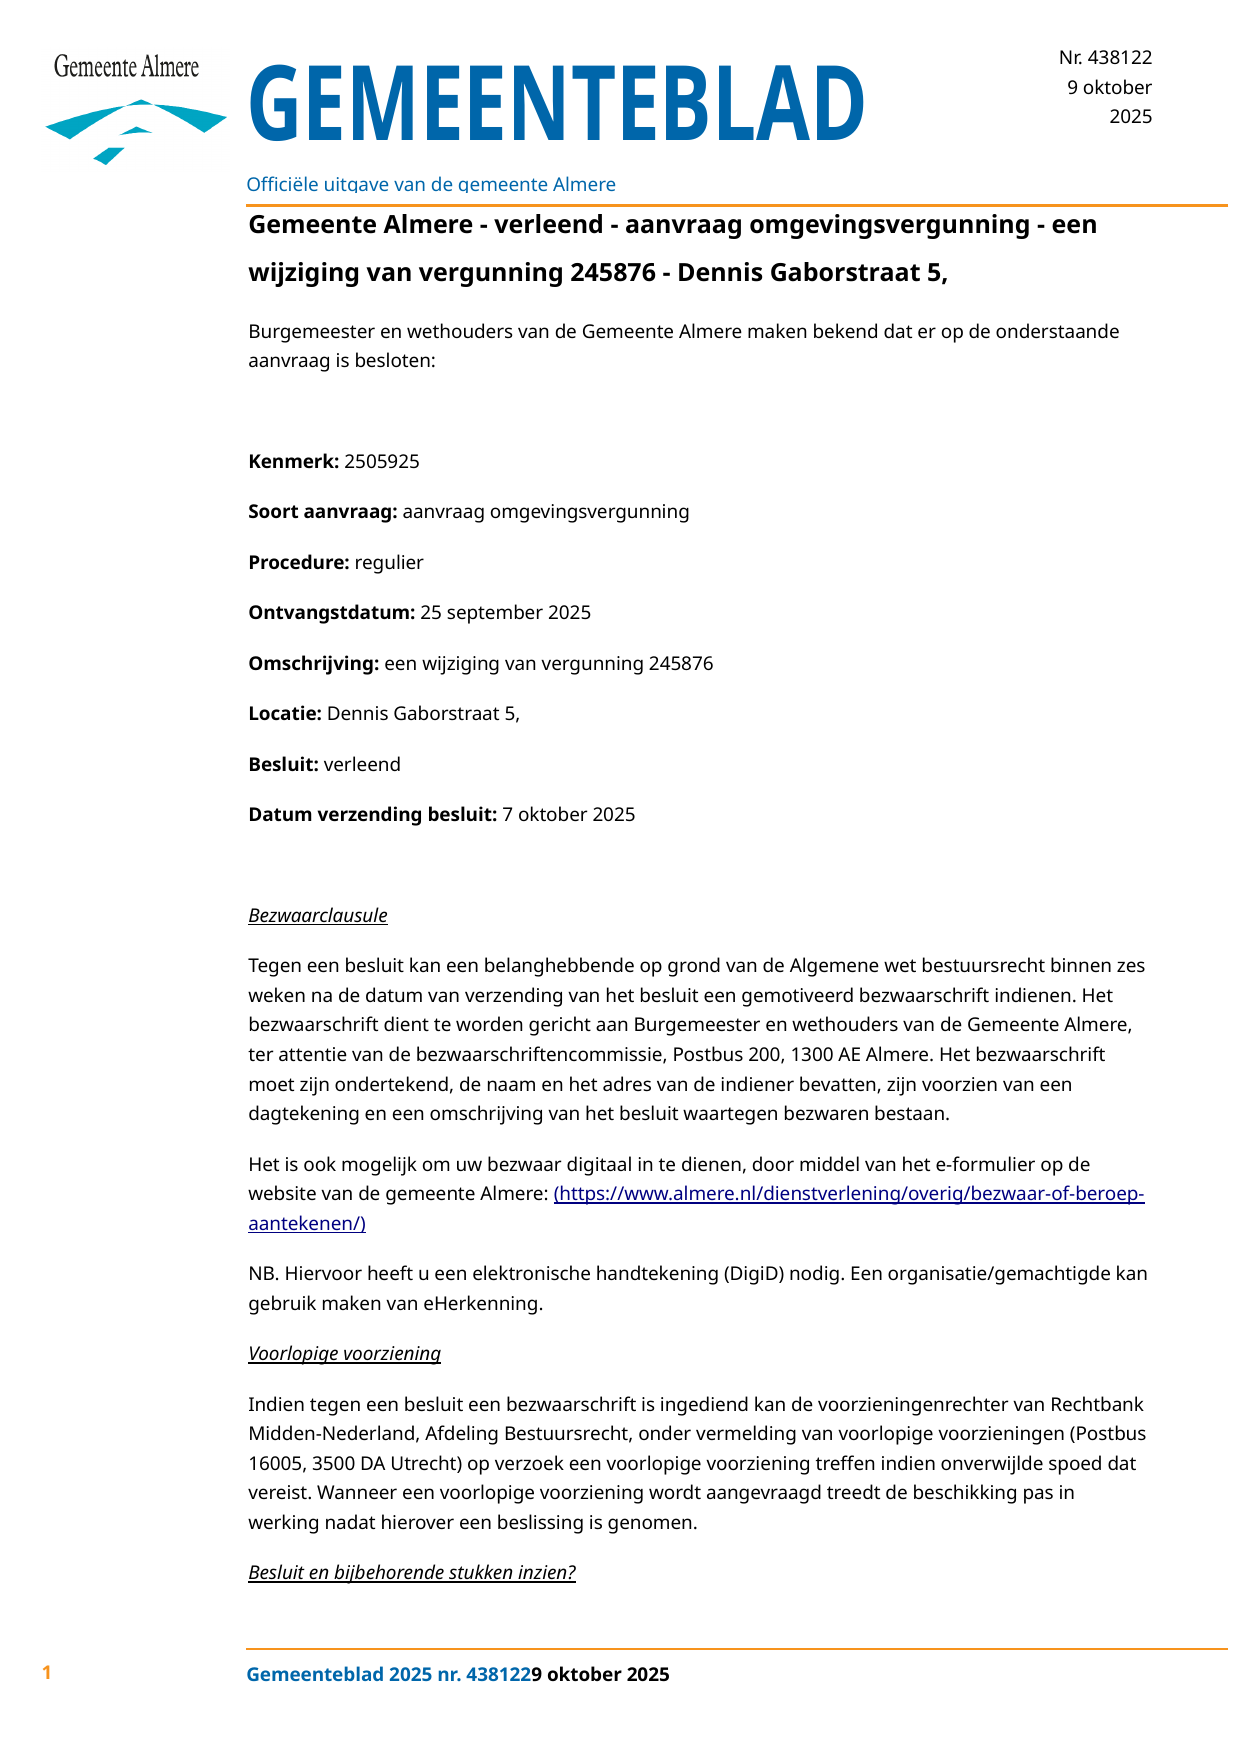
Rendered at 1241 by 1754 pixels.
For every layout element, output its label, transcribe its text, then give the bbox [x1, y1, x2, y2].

text NB. Hiervoor heeft u een elektronische handtekening (DigiD) nodig. Een organisatie/gemachtigde kan gebruik maken van eHerkenning. [248, 1260, 1152, 1316]
text Besluit en bijbehorende stukken inzien? [248, 1559, 1152, 1585]
text Ontvangstdatum: 25 september 2025 [248, 599, 1152, 625]
text Bezwaarclausule [248, 902, 1152, 928]
picture [41, 47, 231, 172]
text Procedure: regulier [248, 549, 1152, 575]
text Soort aanvraag: aanvraag omgevingsvergunning [248, 499, 1152, 524]
text Burgemeester en wethouders van de Gemeente Almere maken bekend dat er op de onderstaande aanvraag is besloten: [248, 318, 1152, 373]
text Locatie: Dennis Gaborstraat 5, [248, 700, 1152, 726]
text Besluit: verleend [248, 751, 1152, 777]
text Kenmerk: 2505925 [248, 448, 1152, 474]
text Gemeente Almere - verleend - aanvraag omgevingsvergunning - een wijziging van vergunning 245876 - Dennis Gaborstraat 5, [248, 207, 1152, 288]
text Datum verzending besluit: 7 oktober 2025 [248, 801, 1152, 827]
text Voorlopige voorziening [248, 1340, 1152, 1366]
text Het is ook mogelijk om uw bezwaar digitaal in te dienen, door middel van het e-formulier op de website van de gemeente Almere: (https://www.almere.nl/dienstverlening/overig/bezwaar-of-beroep-aantekenen/) [248, 1151, 1152, 1236]
text Omschrijving: een wijziging van vergunning 245876 [248, 650, 1152, 676]
text Tegen een besluit kan een belanghebbende op grond van de Algemene wet bestuursrecht binnen zes weken na de datum van verzending van het besluit een gemotiveerd bezwaarschrift indienen. Het bezwaarschrift dient te worden gericht aan Burgemeester en wethouders van de Gemeente Almere, ter attentie van de bezwaarschriftencommissie, Postbus 200, 1300 AE Almere. Het bezwaarschrift moet zijn ondertekend, de naam en het adres van de indiener bevatten, zijn voorzien van een dagtekening en een omschrijving van het besluit waartegen bezwaren bestaan. [248, 952, 1152, 1126]
text Indien tegen een besluit een bezwaarschrift is ingediend kan de voorzieningenrechter van Rechtbank Midden-Nederland, Afdeling Bestuursrecht, onder vermelding van voorlopige voorzieningen (Postbus 16005, 3500 DA Utrecht) op verzoek een voorlopige voorziening treffen indien onverwijlde spoed dat vereist. Wanneer een voorlopige voorziening wordt aangevraagd treedt de beschikking pas in werking nadat hierover een beslissing is genomen. [248, 1391, 1152, 1535]
